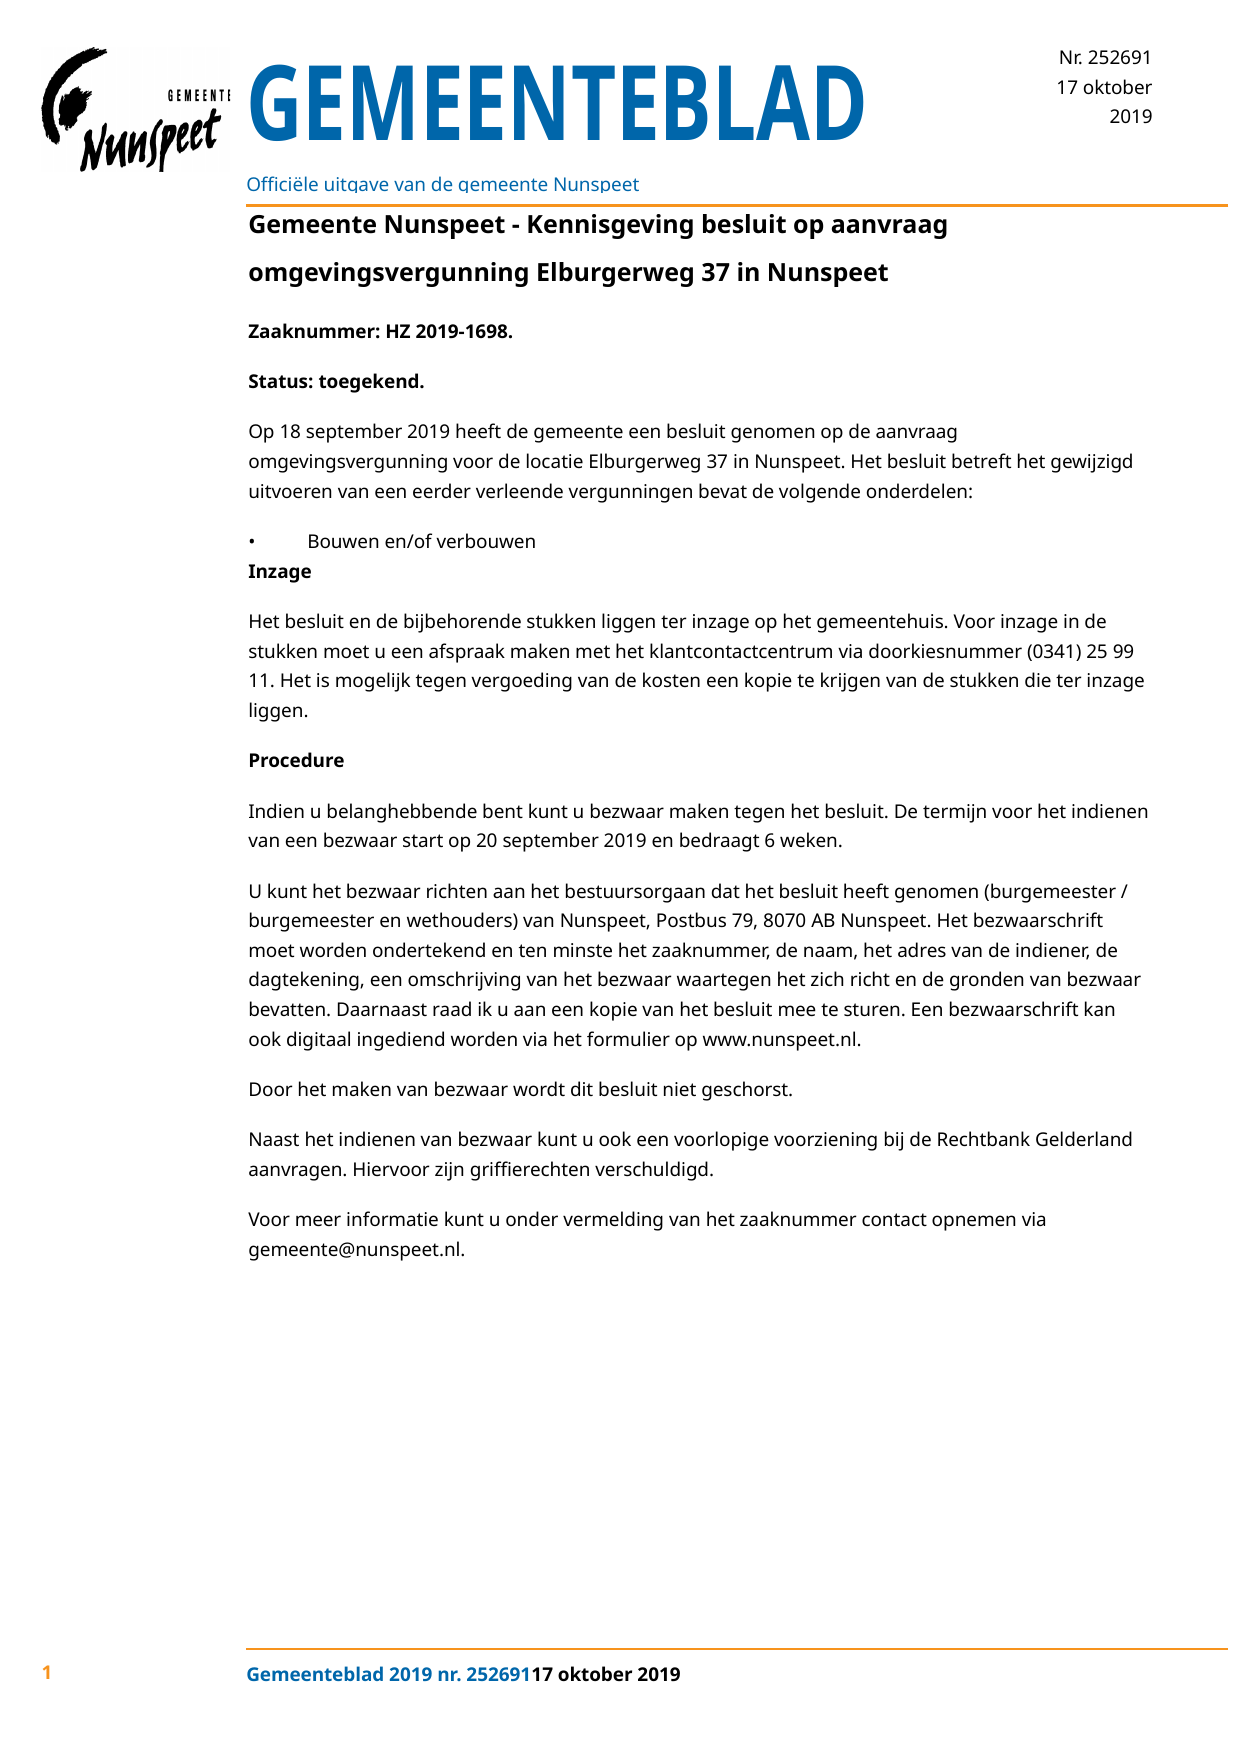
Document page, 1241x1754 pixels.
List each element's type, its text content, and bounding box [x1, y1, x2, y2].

text Voor meer informatie kunt u onder vermelding van het zaaknummer contact opnemen via gemeente@nunspeet.nl. [248, 1207, 1152, 1262]
text Indien u belanghebbende bent kunt u bezwaar maken tegen het besluit. De termijn voor het indienen van een bezwaar start op 20 september 2019 en bedraagt 6 weken. [248, 798, 1152, 853]
text Naast het indienen van bezwaar kunt u ook een voorlopige voorziening bij de Rechtbank Gelderland aanvragen. Hiervoor zijn griffierechten verschuldigd. [248, 1127, 1152, 1182]
text Op 18 september 2019 heeft de gemeente een besluit genomen op de aanvraag omgevingsvergunning voor de locatie Elburgerweg 37 in Nunspeet. Het besluit betreft het gewijzigd uitvoeren van een eerder verleende vergunningen bevat de volgende onderdelen: [248, 419, 1152, 504]
text Zaaknummer: HZ 2019-1698. [248, 318, 1152, 344]
text Status: toegekend. [248, 368, 1152, 394]
picture [41, 47, 231, 172]
text Gemeente Nunspeet - Kennisgeving besluit op aanvraag omgevingsvergunning Elburgerweg 37 in Nunspeet [248, 207, 1152, 288]
text Procedure [248, 747, 1152, 773]
list Bouwen en/of verbouwen [248, 528, 1152, 554]
text Inzage [248, 558, 1152, 584]
text Het besluit en de bijbehorende stukken liggen ter inzage op het gemeentehuis. Voor inzage in de stukken moet u een afspraak maken met het klantcontactcentrum via doorkiesnummer (0341) 25 99 11. Het is mogelijk tegen vergoeding van de kosten een kopie te krijgen van de stukken die ter inzage liggen. [248, 608, 1152, 723]
text U kunt het bezwaar richten aan het bestuursorgaan dat het besluit heeft genomen (burgemeester / burgemeester en wethouders) van Nunspeet, Postbus 79, 8070 AB Nunspeet. Het bezwaarschrift moet worden ondertekend en ten minste het zaaknummer, de naam, het adres van de indiener, de dagtekening, een omschrijving van het bezwaar waartegen het zich richt en de gronden van bezwaar bevatten. Daarnaast raad ik u aan een kopie van het besluit mee te sturen. Een bezwaarschrift kan ook digitaal ingediend worden via het formulier op www.nunspeet.nl. [248, 878, 1152, 1052]
text Door het maken van bezwaar wordt dit besluit niet geschorst. [248, 1076, 1152, 1102]
